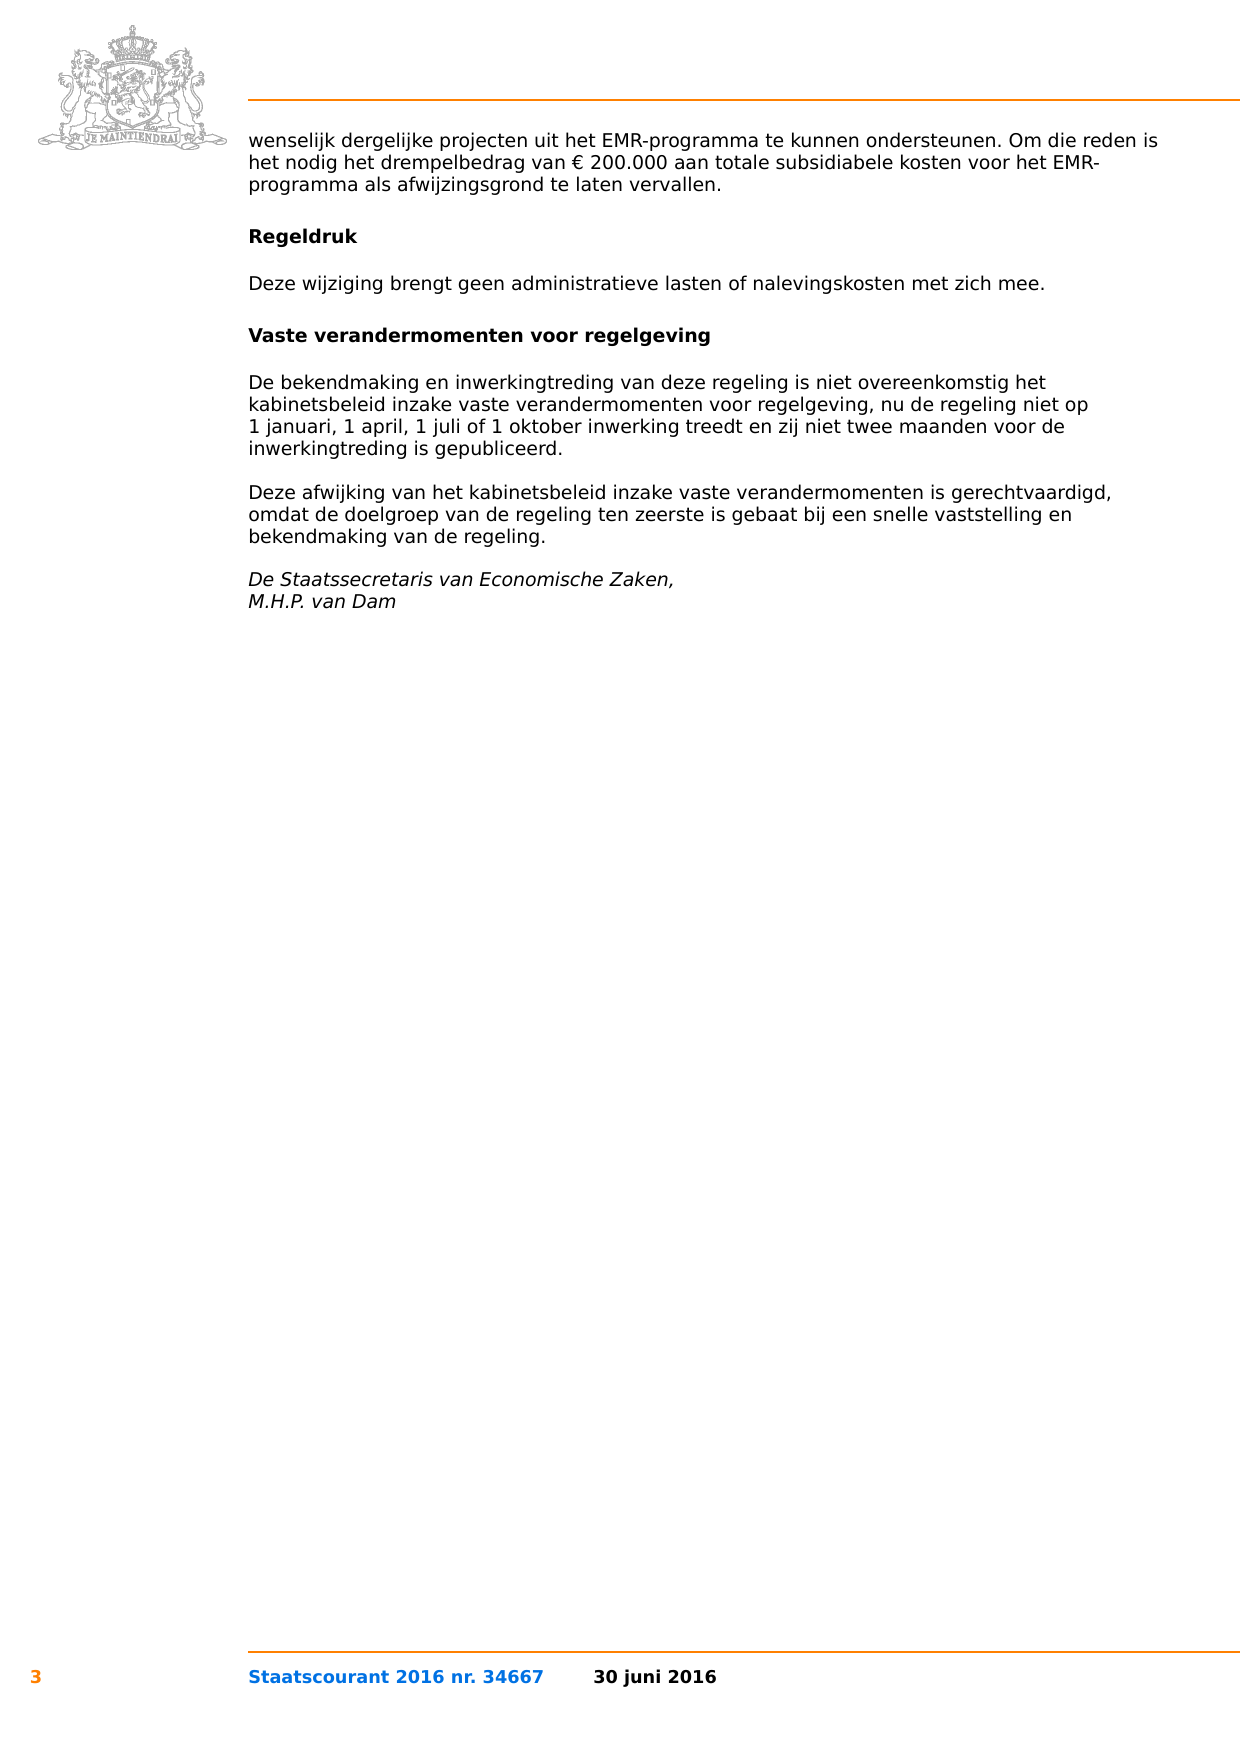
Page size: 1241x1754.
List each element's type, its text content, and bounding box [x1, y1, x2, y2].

text Deze afwijking van het kabinetsbeleid inzake vaste verandermomenten is gerechtvaardigd, omdat de doelgroep van de regeling ten zeerste is gebaat bij een snelle vaststelling en bekendmaking van de regeling. [248, 482, 1163, 547]
picture [38, 25, 227, 150]
subtitle Regeldruk [248, 226, 1163, 248]
subtitle Vaste verandermomenten voor regelgeving [248, 325, 1163, 347]
text De Staatssecretaris van Economische Zaken, M.H.P. van Dam [248, 569, 1163, 613]
text Deze wijziging brengt geen administratieve lasten of nalevingskosten met zich mee. [248, 273, 1163, 295]
text De bekendmaking en inwerkingtreding van deze regeling is niet overeenkomstig het kabinetsbeleid inzake vaste verandermomenten voor regelgeving, nu de regeling niet op 1 januari, 1 april, 1 juli of 1 oktober inwerking treedt en zij niet twee maanden voor de inwerkingtreding is gepubliceerd. [248, 372, 1163, 460]
text wenselijk dergelijke projecten uit het EMR-programma te kunnen ondersteunen. Om die reden is het nodig het drempelbedrag van € 200.000 aan totale subsidiabele kosten voor het EMR-programma als afwijzingsgrond te laten vervallen. [248, 130, 1163, 196]
